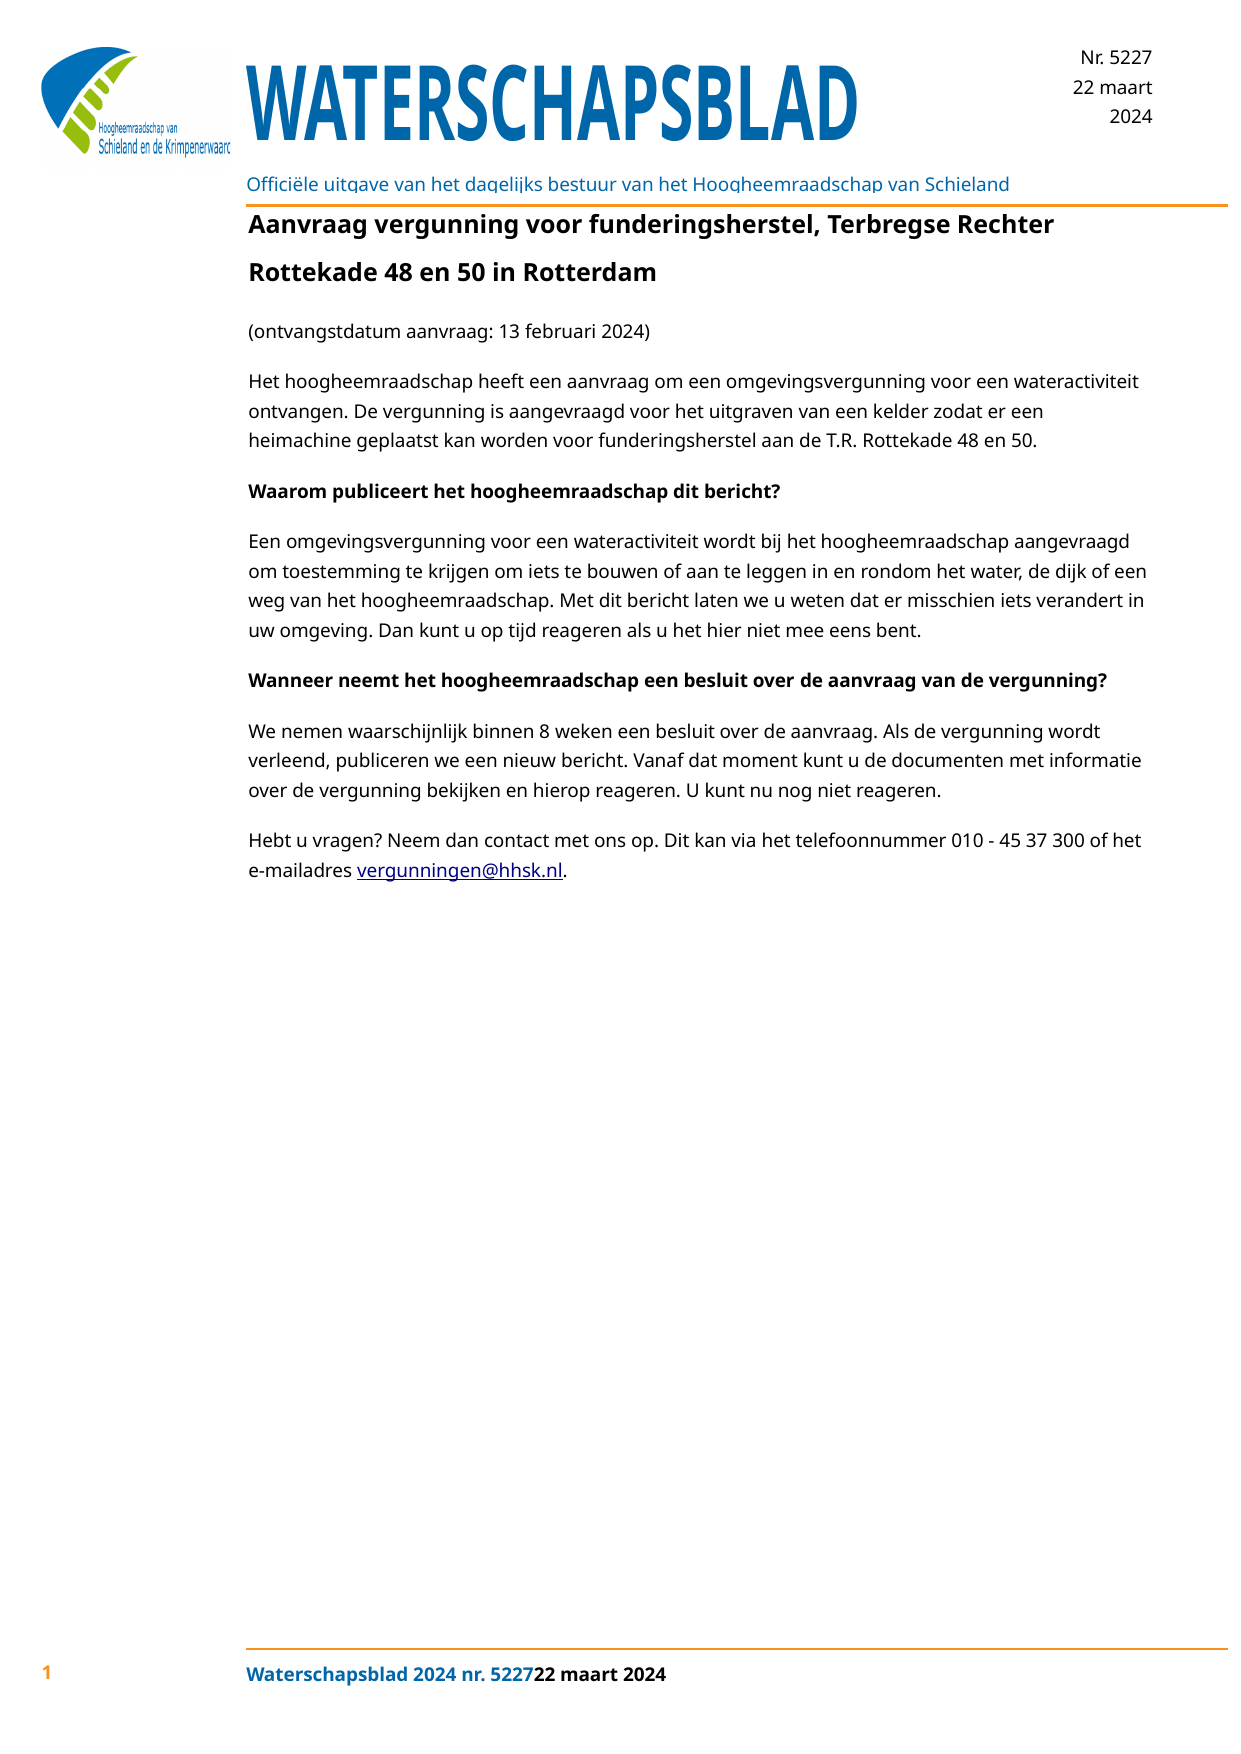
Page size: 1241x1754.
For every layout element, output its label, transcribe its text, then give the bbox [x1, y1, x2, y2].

picture [41, 47, 231, 172]
text Hebt u vragen? Neem dan contact met ons op. Dit kan via het telefoonnummer 010 - 45 37 300 of het e-mailadres vergunningen@hhsk.nl. [248, 827, 1152, 883]
text Het hoogheemraadschap heeft een aanvraag om een omgevingsvergunning voor een wateractiviteit ontvangen. De vergunning is aangevraagd voor het uitgraven van een kelder zodat er een heimachine geplaatst kan worden voor funderingsherstel aan de T.R. Rottekade 48 en 50. [248, 368, 1152, 453]
text (ontvangstdatum aanvraag: 13 februari 2024) [248, 318, 1152, 344]
text We nemen waarschijnlijk binnen 8 weken een besluit over de aanvraag. Als de vergunning wordt verleend, publiceren we een nieuw bericht. Vanaf dat moment kunt u de documenten met informatie over de vergunning bekijken en hierop reageren. U kunt nu nog niet reageren. [248, 718, 1152, 803]
text Waarom publiceert het hoogheemraadschap dit bericht? [248, 478, 1152, 504]
text Aanvraag vergunning voor funderingsherstel, Terbregse Rechter Rottekade 48 en 50 in Rotterdam [248, 207, 1152, 288]
text Een omgevingsvergunning voor een wateractiviteit wordt bij het hoogheemraadschap aangevraagd om toestemming te krijgen om iets te bouwen of aan te leggen in en rondom het water, de dijk of een weg van het hoogheemraadschap. Met dit bericht laten we u weten dat er misschien iets verandert in uw omgeving. Dan kunt u op tijd reageren als u het hier niet mee eens bent. [248, 528, 1152, 643]
text Wanneer neemt het hoogheemraadschap een besluit over de aanvraag van de vergunning? [248, 667, 1152, 693]
